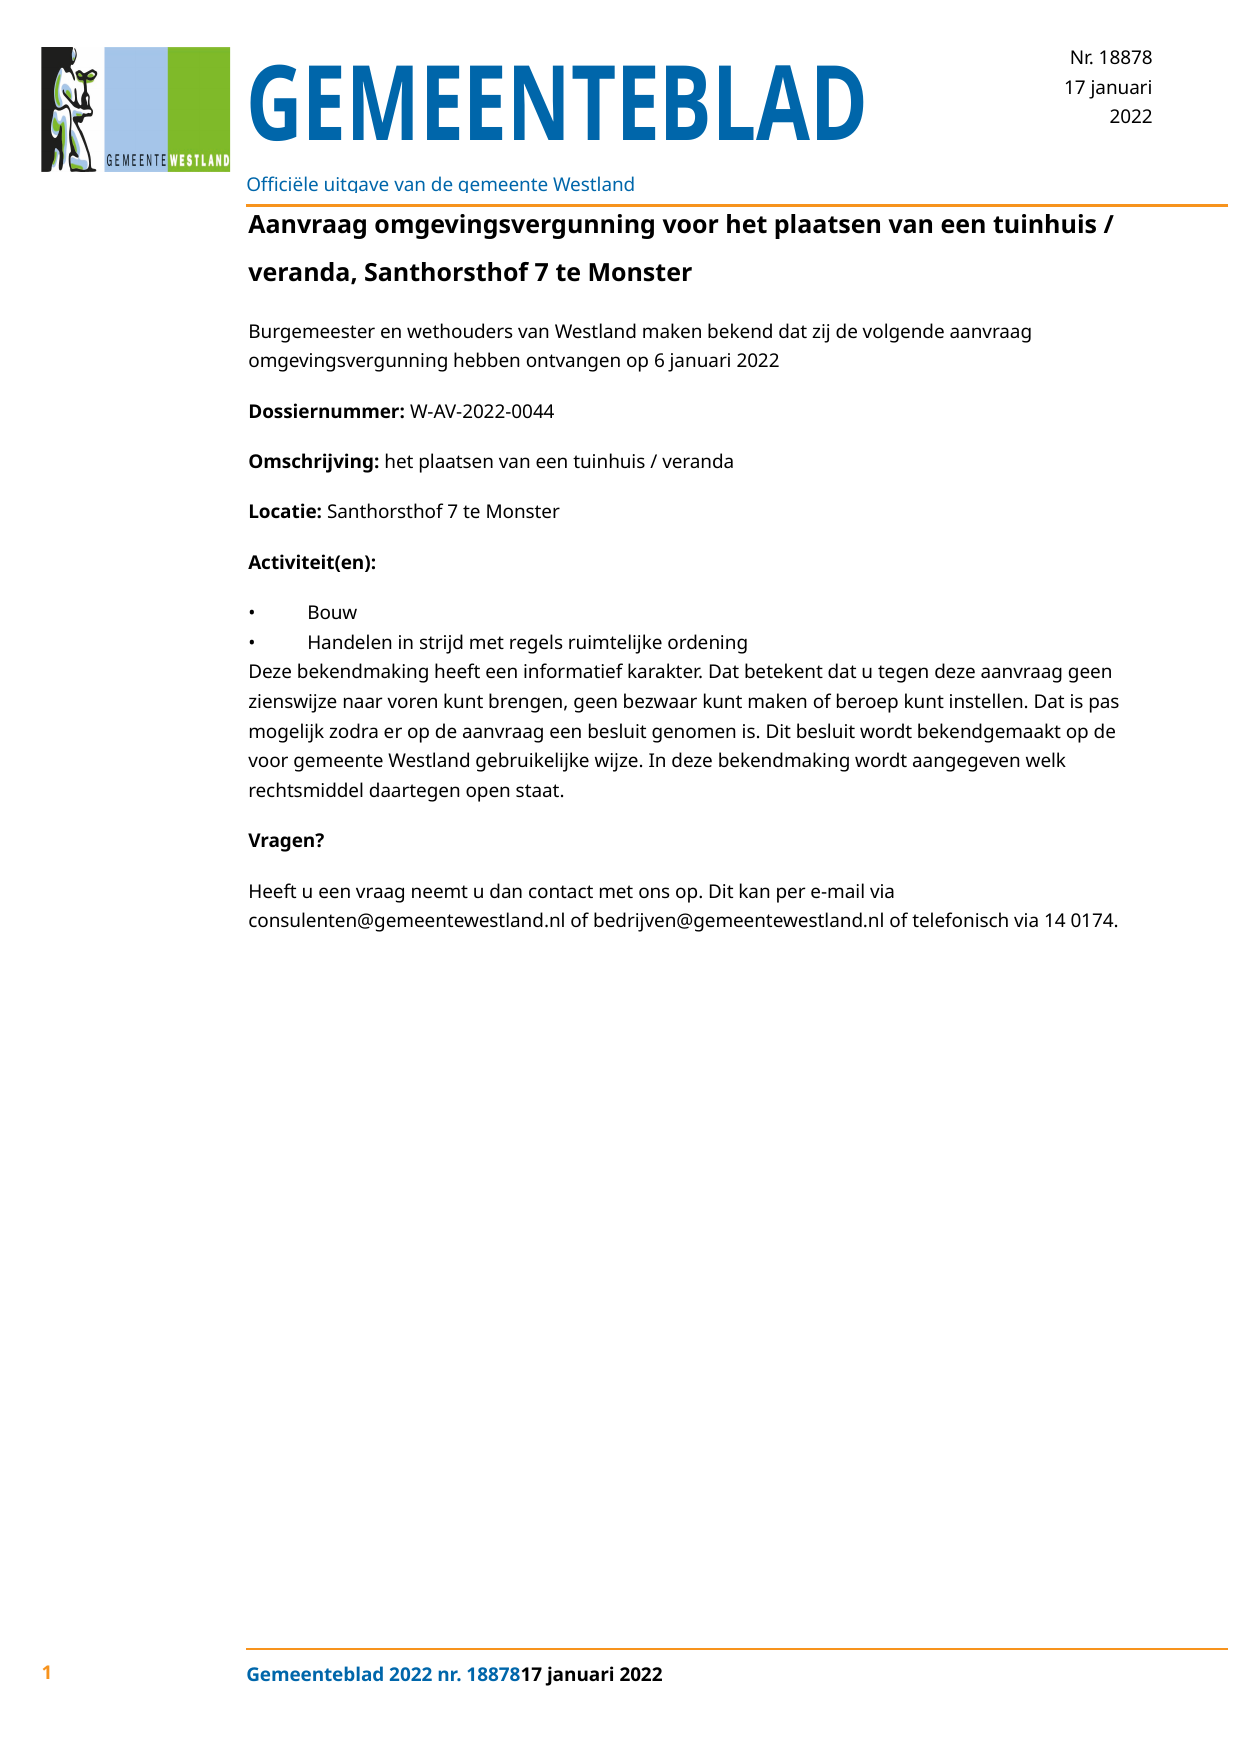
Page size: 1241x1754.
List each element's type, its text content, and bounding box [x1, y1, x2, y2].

list Bouw [248, 599, 1152, 625]
text Vragen? [248, 827, 1152, 853]
text Locatie: Santhorsthof 7 te Monster [248, 499, 1152, 524]
text Burgemeester en wethouders van Westland maken bekend dat zij de volgende aanvraag omgevingsvergunning hebben ontvangen op 6 januari 2022 [248, 318, 1152, 373]
list Handelen in strijd met regels ruimtelijke ordening [248, 629, 1152, 655]
text Omschrijving: het plaatsen van een tuinhuis / veranda [248, 448, 1152, 474]
text Heeft u een vraag neemt u dan contact met ons op. Dit kan per e-mail via consulenten@gemeentewestland.nl of bedrijven@gemeentewestland.nl of telefonisch via 14 0174. [248, 878, 1152, 933]
text Activiteit(en): [248, 549, 1152, 575]
picture [41, 47, 231, 172]
text Dossiernummer: W-AV-2022-0044 [248, 398, 1152, 424]
text Aanvraag omgevingsvergunning voor het plaatsen van een tuinhuis / veranda, Santhorsthof 7 te Monster [248, 207, 1152, 288]
text Deze bekendmaking heeft een informatief karakter. Dat betekent dat u tegen deze aanvraag geen zienswijze naar voren kunt brengen, geen bezwaar kunt maken of beroep kunt instellen. Dat is pas mogelijk zodra er op de aanvraag een besluit genomen is. Dit besluit wordt bekendgemaakt op de voor gemeente Westland gebruikelijke wijze. In deze bekendmaking wordt aangegeven welk rechtsmiddel daartegen open staat. [248, 659, 1152, 803]
